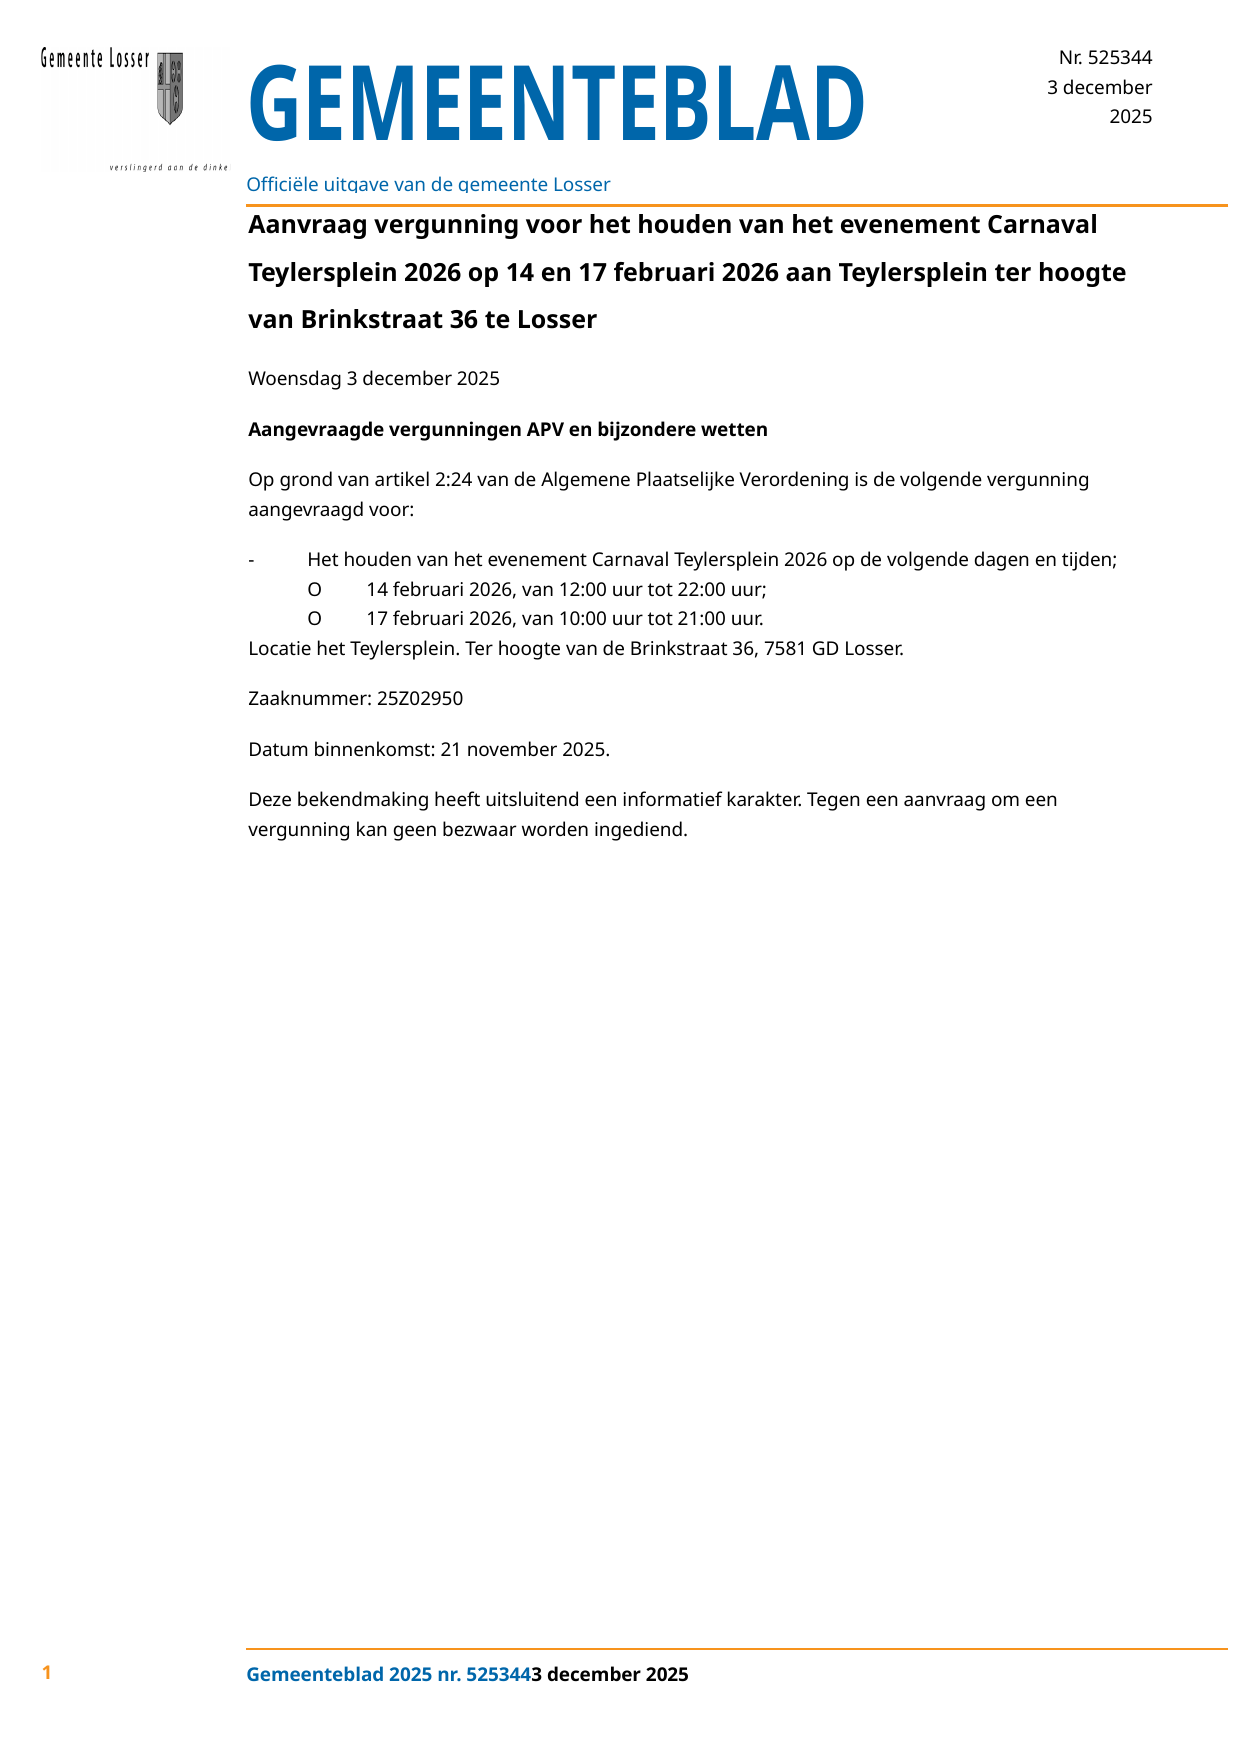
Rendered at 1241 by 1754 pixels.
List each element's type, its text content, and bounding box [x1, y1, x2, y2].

text Woensdag 3 december 2025 [248, 366, 1152, 391]
list 17 februari 2026, van 10:00 uur tot 21:00 uur. [307, 606, 1152, 631]
text Aanvraag vergunning voor het houden van het evenement Carnaval Teylersplein 2026 op 14 en 17 februari 2026 aan Teylersplein ter hoogte van Brinkstraat 36 te Losser [248, 207, 1152, 336]
text Aangevraagde vergunningen APV en bijzondere wetten [248, 416, 1152, 442]
text Locatie het Teylersplein. Ter hoogte van de Brinkstraat 36, 7581 GD Losser. [248, 635, 1152, 661]
text Datum binnenkomst: 21 november 2025. [248, 736, 1152, 762]
list 14 februari 2026, van 12:00 uur tot 22:00 uur; [307, 576, 1152, 602]
text Op grond van artikel 2:24 van de Algemene Plaatselijke Verordening is de volgende vergunning aangevraagd voor: [248, 466, 1152, 522]
list Het houden van het evenement Carnaval Teylersplein 2026 op de volgende dagen en tijden; [248, 546, 1152, 572]
text Zaaknummer: 25Z02950 [248, 686, 1152, 711]
picture [41, 47, 231, 172]
text Deze bekendmaking heeft uitsluitend een informatief karakter. Tegen een aanvraag om een vergunning kan geen bezwaar worden ingediend. [248, 786, 1152, 842]
